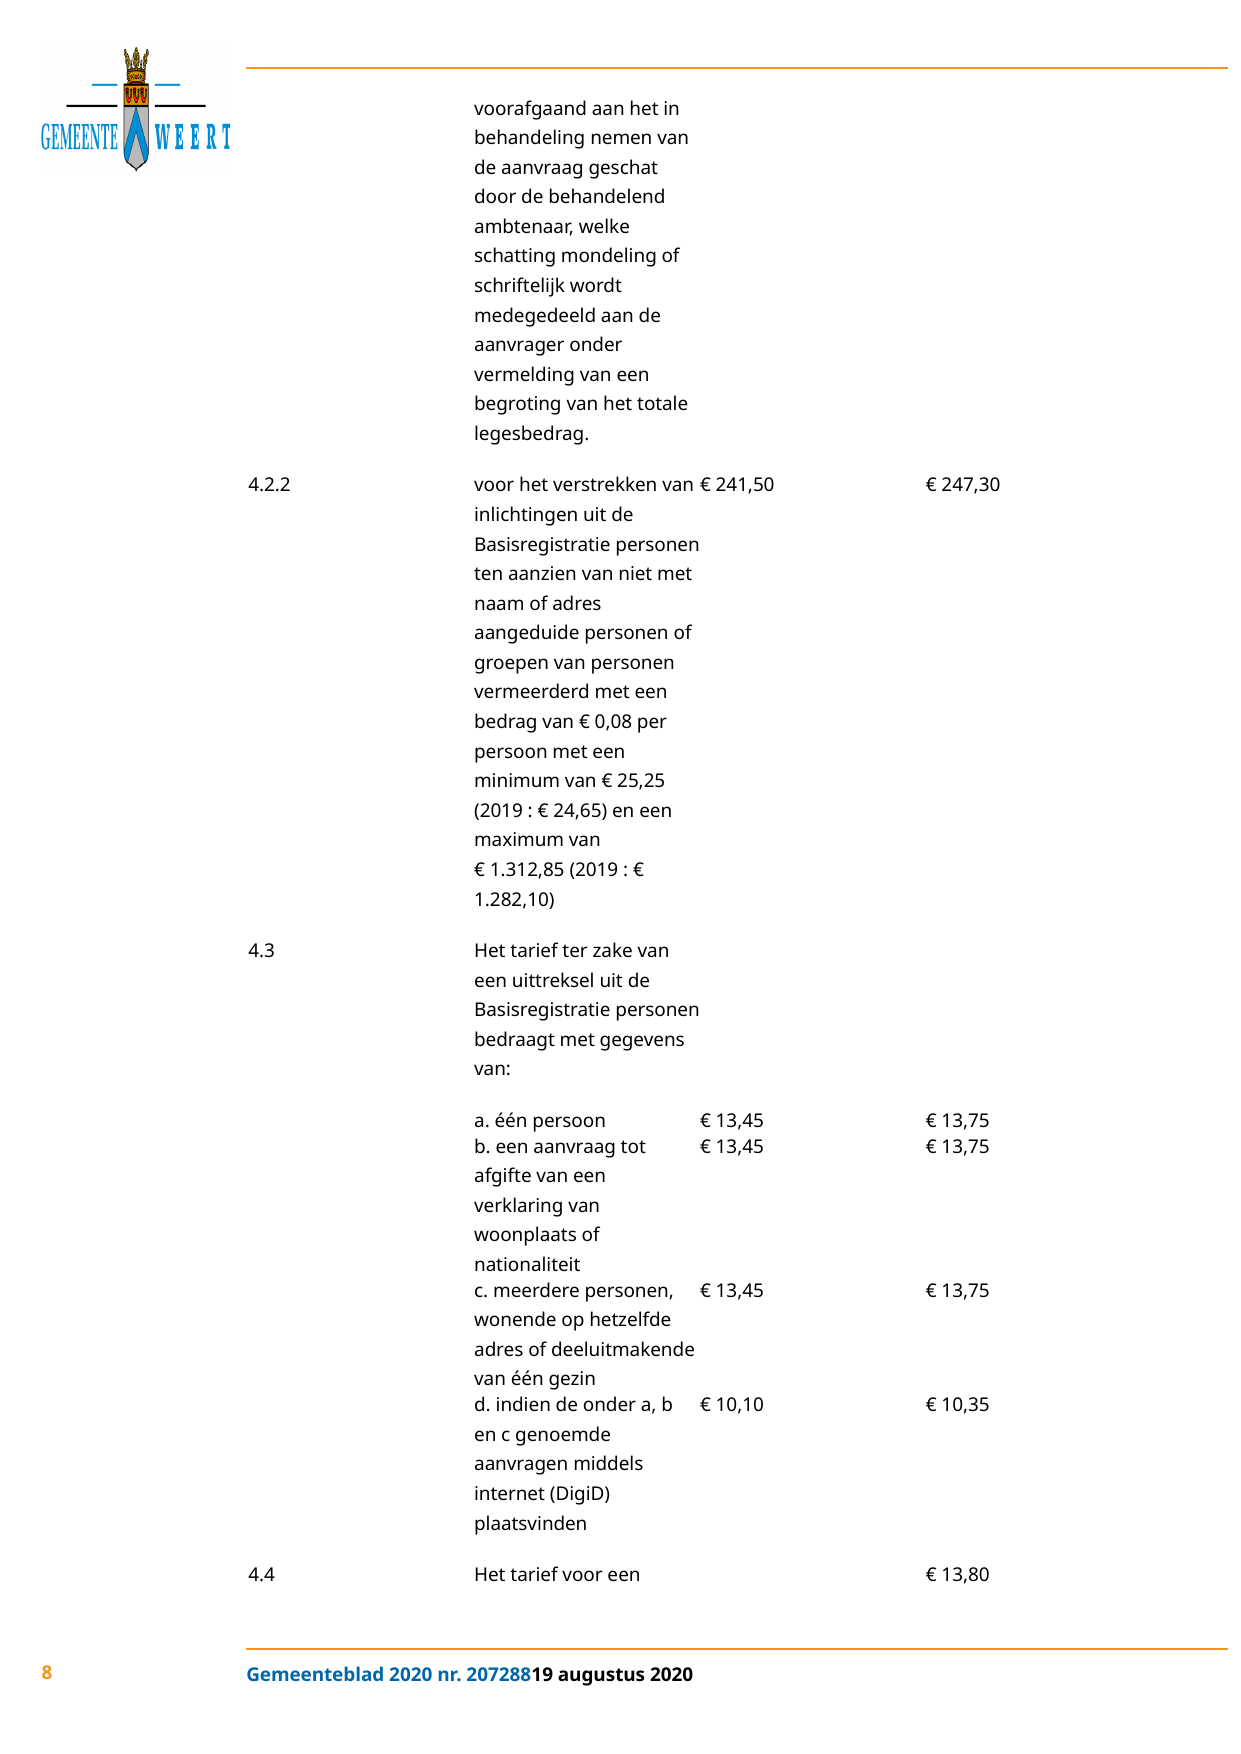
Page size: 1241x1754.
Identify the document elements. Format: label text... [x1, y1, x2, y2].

table_cell Het tarief voor een [474, 1561, 700, 1587]
table_cell [926, 937, 1152, 1081]
table_cell [700, 1081, 926, 1107]
table_cell Het tarief ter zake van een uittreksel uit de Basisregistratie personen bedraagt met gegevens van: [474, 937, 700, 1081]
table_cell a. één persoon [474, 1107, 700, 1133]
table_cell [700, 937, 926, 1081]
table_cell [700, 446, 926, 472]
table_cell [248, 1133, 474, 1277]
table_cell voor het verstrekken van inlichtingen uit de Basisregistratie personen ten aanzien van niet met naam of adres aangeduide personen of groepen van personen vermeerderd met een bedrag van € 0,08 per persoon met een minimum van € 25,25 (2019 : € 24,65) en een maximum van € 1.312,85 (2019 : € 1.282,10) [474, 472, 700, 912]
table_cell [248, 912, 474, 937]
table_cell [926, 1535, 1152, 1561]
table_cell [926, 912, 1152, 937]
table_cell c. meerdere personen, wonende op hetzelfde adres of deeluitmakende van één gezin [474, 1277, 700, 1391]
table_cell € 10,35 [926, 1391, 1152, 1535]
picture [41, 47, 231, 172]
table_cell [926, 95, 1152, 446]
table_cell [248, 1535, 474, 1561]
table_cell [700, 1535, 926, 1561]
table_cell b. een aanvraag tot afgifte van een verklaring van woonplaats of nationaliteit [474, 1133, 700, 1277]
table_cell € 13,45 [700, 1133, 926, 1277]
table_cell [926, 446, 1152, 472]
table_cell 4.3 [248, 937, 474, 1081]
table_cell voorafgaand aan het in behandeling nemen van de aanvraag geschat door de behandelend ambtenaar, welke schatting mondeling of schriftelijk wordt medegedeeld aan de aanvrager onder vermelding van een begroting van het totale legesbedrag. [474, 95, 700, 446]
table_cell € 13,75 [926, 1277, 1152, 1391]
table_cell [248, 95, 474, 446]
table_cell € 13,80 [926, 1561, 1152, 1587]
table_cell 4.2.2 [248, 472, 474, 912]
table_cell [700, 95, 926, 446]
table_cell [474, 1081, 700, 1107]
table_cell [926, 1081, 1152, 1107]
table_cell € 247,30 [926, 472, 1152, 912]
table_cell [248, 1081, 474, 1107]
table_cell [248, 1107, 474, 1133]
table_cell € 13,45 [700, 1107, 926, 1133]
table_cell [474, 446, 700, 472]
table_cell d. indien de onder a, b en c genoemde aanvragen middels internet (DigiD) plaatsvinden [474, 1391, 700, 1535]
table_cell € 13,75 [926, 1133, 1152, 1277]
table_cell [248, 1391, 474, 1535]
table_cell [474, 912, 700, 937]
table_cell [248, 446, 474, 472]
table_cell 4.4 [248, 1561, 474, 1587]
table_cell [474, 1535, 700, 1561]
table_cell € 13,45 [700, 1277, 926, 1391]
table_cell [248, 1277, 474, 1391]
table_cell € 13,75 [926, 1107, 1152, 1133]
table_cell € 10,10 [700, 1391, 926, 1535]
table_cell [700, 1561, 926, 1587]
table_cell [700, 912, 926, 937]
table_cell € 241,50 [700, 472, 926, 912]
